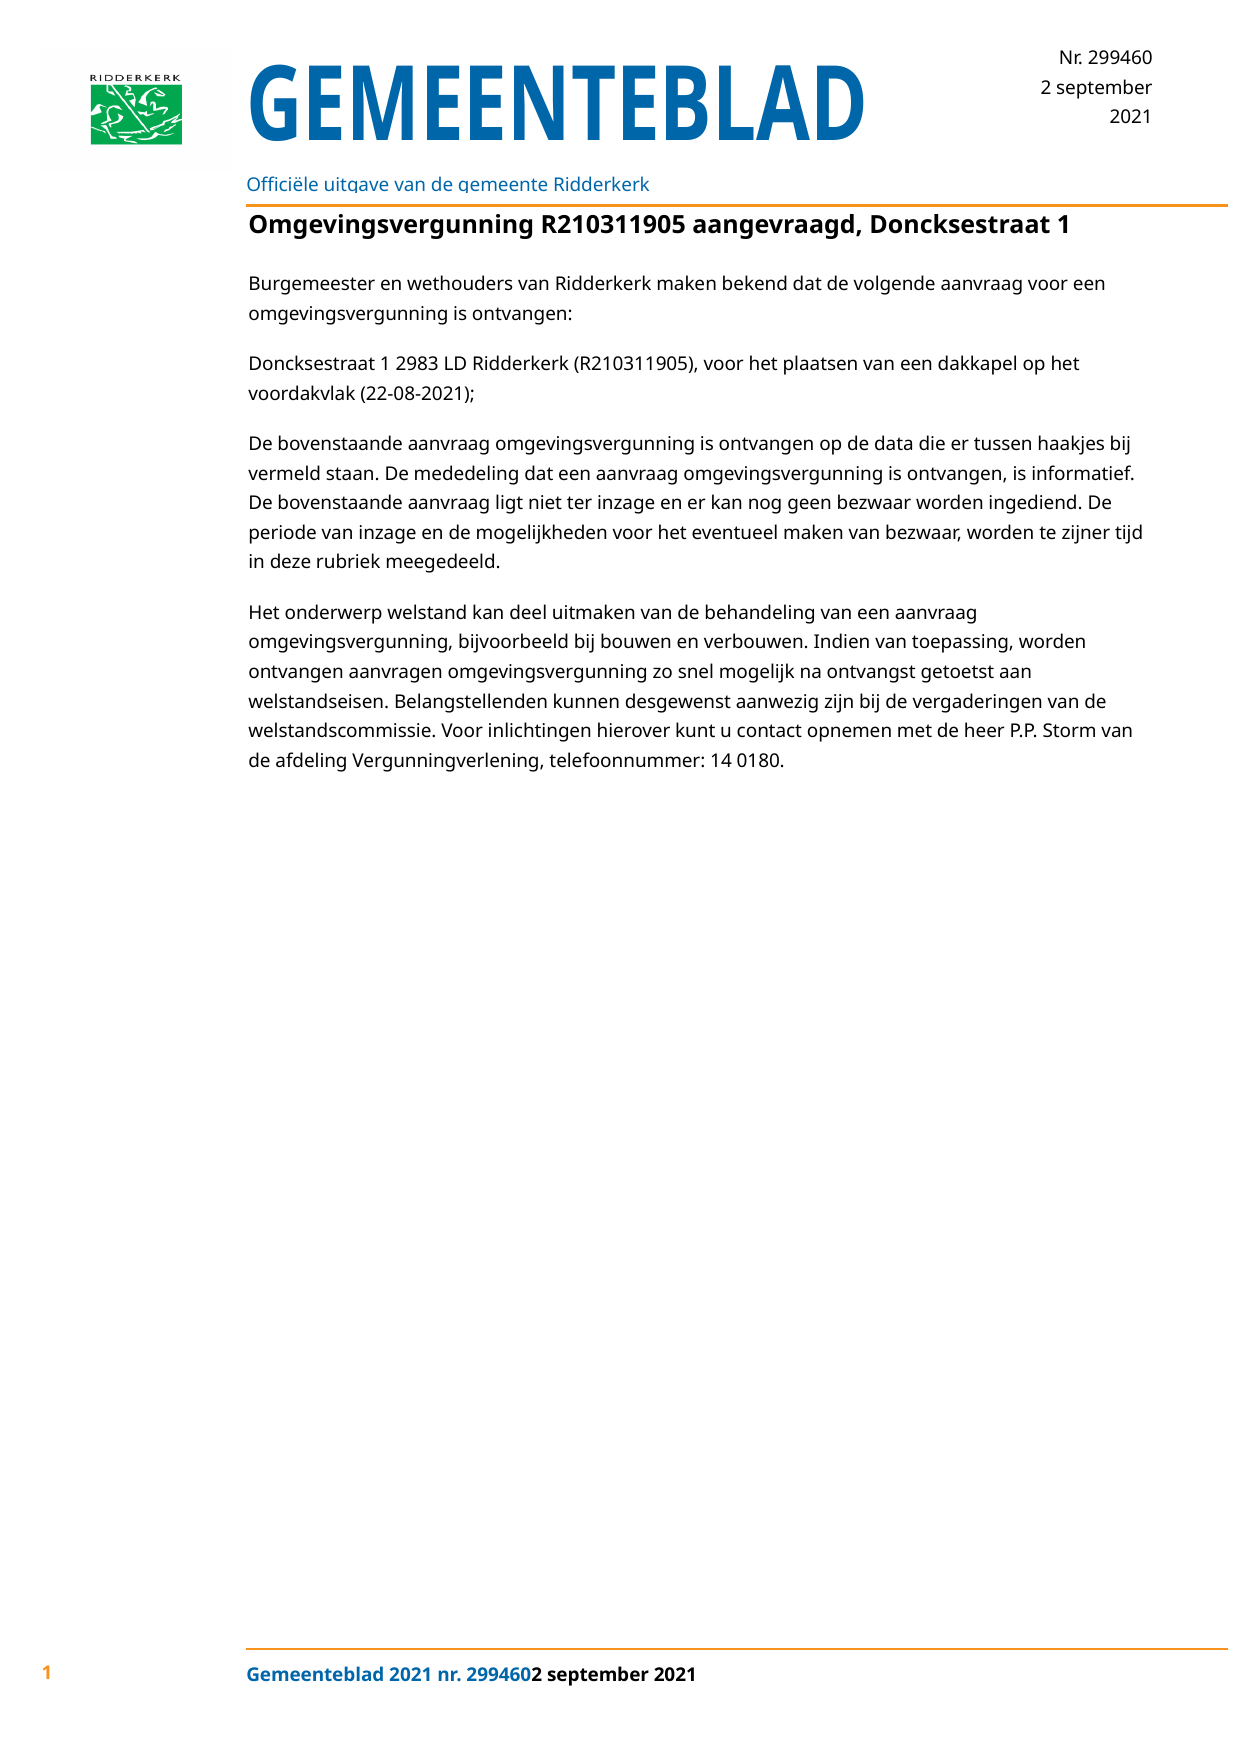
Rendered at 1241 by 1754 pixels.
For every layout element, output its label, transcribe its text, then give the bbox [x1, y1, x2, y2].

text De bovenstaande aanvraag omgevingsvergunning is ontvangen op de data die er tussen haakjes bij vermeld staan. De mededeling dat een aanvraag omgevingsvergunning is ontvangen, is informatief. De bovenstaande aanvraag ligt niet ter inzage en er kan nog geen bezwaar worden ingediend. De periode van inzage en de mogelijkheden voor het eventueel maken van bezwaar, worden te zijner tijd in deze rubriek meegedeeld. [248, 430, 1152, 574]
text Burgemeester en wethouders van Ridderkerk maken bekend dat de volgende aanvraag voor een omgevingsvergunning is ontvangen: [248, 270, 1152, 326]
text Omgevingsvergunning R210311905 aangevraagd, Doncksestraat 1 [248, 207, 1152, 241]
picture [41, 47, 231, 172]
text Doncksestraat 1 2983 LD Ridderkerk (R210311905), voor het plaatsen van een dakkapel op het voordakvlak (22-08-2021); [248, 350, 1152, 406]
text Het onderwerp welstand kan deel uitmaken van de behandeling van een aanvraag omgevingsvergunning, bijvoorbeeld bij bouwen en verbouwen. Indien van toepassing, worden ontvangen aanvragen omgevingsvergunning zo snel mogelijk na ontvangst getoetst aan welstandseisen. Belangstellenden kunnen desgewenst aanwezig zijn bij de vergaderingen van de welstandscommissie. Voor inlichtingen hierover kunt u contact opnemen met de heer P.P. Storm van de afdeling Vergunningverlening, telefoonnummer: 14 0180. [248, 599, 1152, 773]
